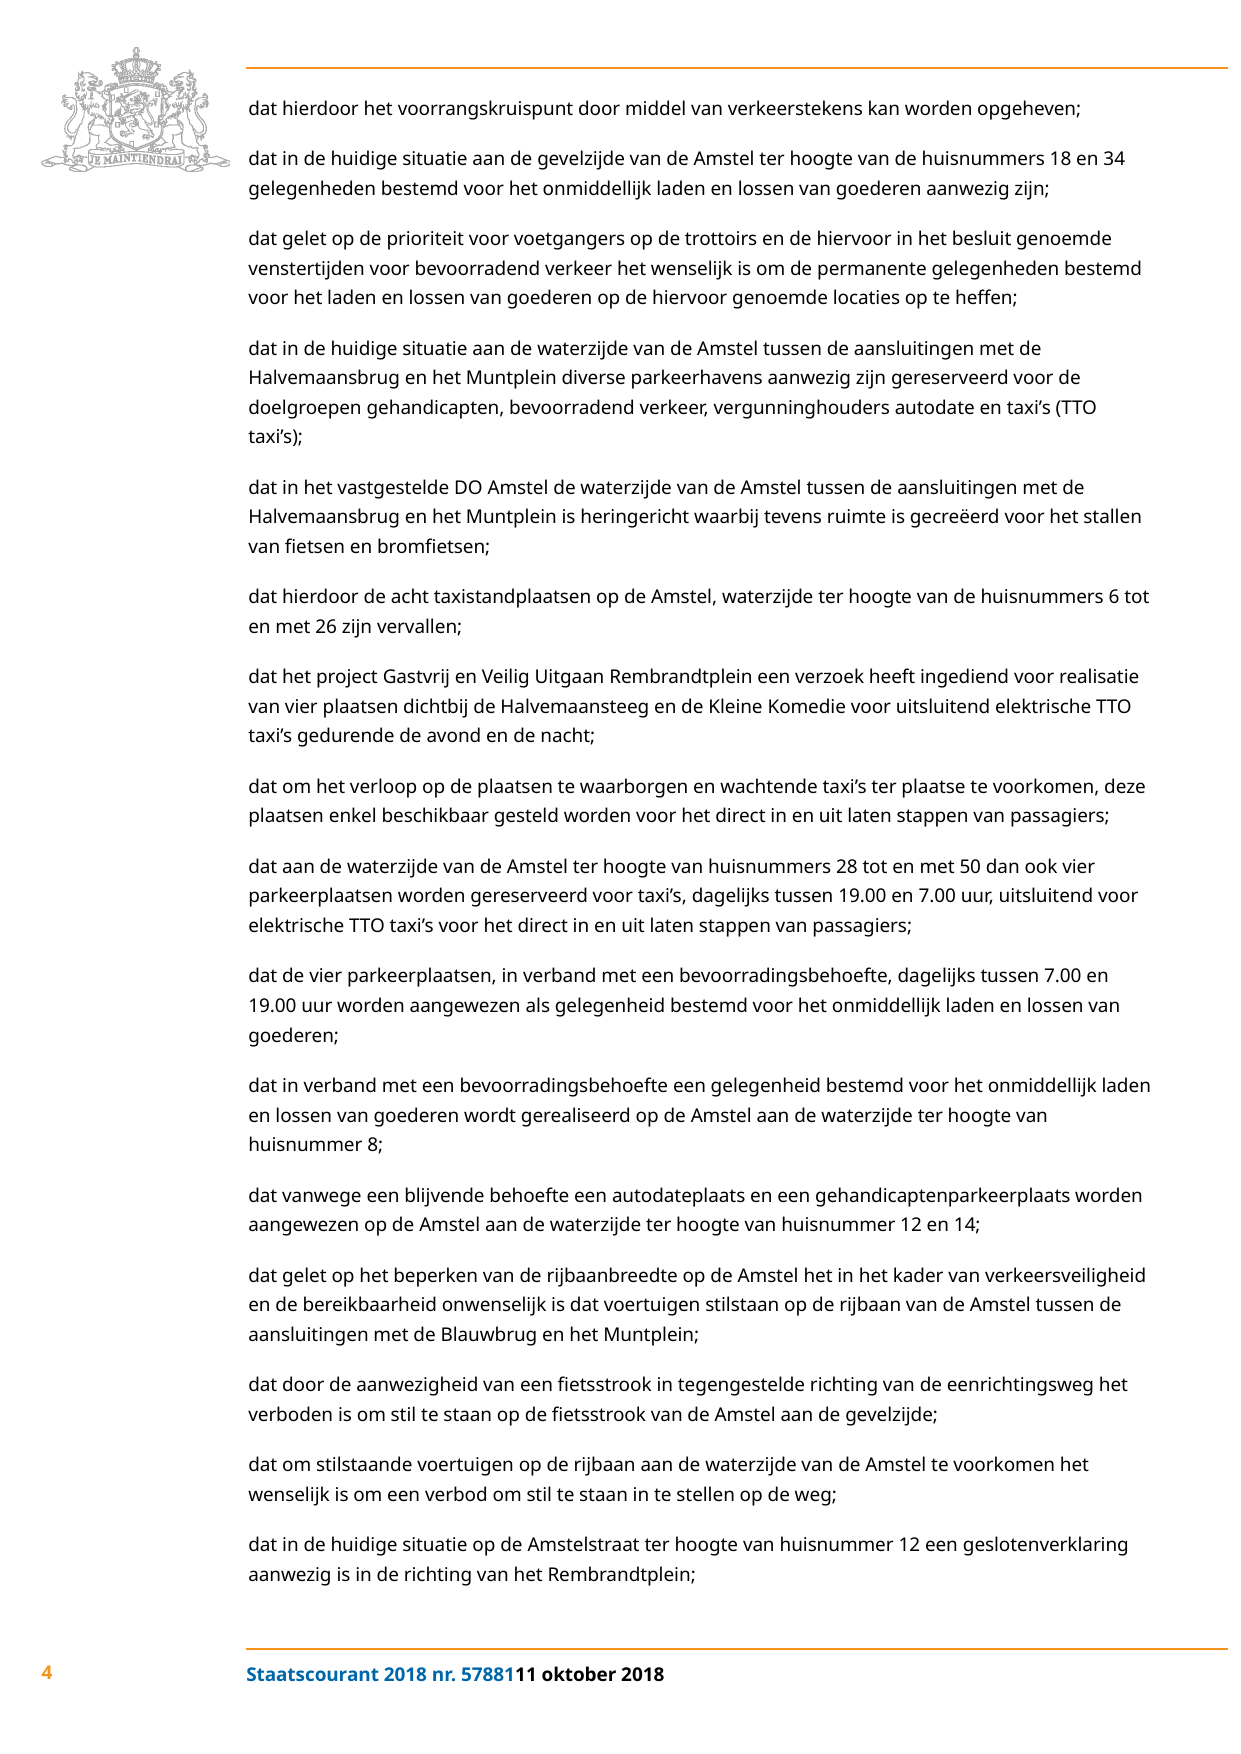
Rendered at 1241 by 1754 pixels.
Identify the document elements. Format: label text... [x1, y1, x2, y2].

text dat om stilstaande voertuigen op de rijbaan aan de waterzijde van de Amstel te voorkomen het wenselijk is om een verbod om stil te staan in te stellen op de weg; [248, 1451, 1152, 1507]
text dat in de huidige situatie aan de waterzijde van de Amstel tussen de aansluitingen met de Halvemaansbrug en het Muntplein diverse parkeerhavens aanwezig zijn gereserveerd voor de doelgroepen gehandicapten, bevoorradend verkeer, vergunninghouders autodate en taxi’s (TTO taxi’s); [248, 335, 1152, 449]
text dat hierdoor het voorrangskruispunt door middel van verkeerstekens kan worden opgeheven; [248, 95, 1152, 121]
text dat het project Gastvrij en Veilig Uitgaan Rembrandtplein een verzoek heeft ingediend voor realisatie van vier plaatsen dichtbij de Halvemaansteeg en de Kleine Komedie voor uitsluitend elektrische TTO taxi’s gedurende de avond en de nacht; [248, 663, 1152, 748]
text dat in verband met een bevoorradingsbehoefte een gelegenheid bestemd voor het onmiddellijk laden en lossen van goederen wordt gerealiseerd op de Amstel aan de waterzijde ter hoogte van huisnummer 8; [248, 1072, 1152, 1157]
text dat om het verloop op de plaatsen te waarborgen en wachtende taxi’s ter plaatse te voorkomen, deze plaatsen enkel beschikbaar gesteld worden voor het direct in en uit laten stappen van passagiers; [248, 773, 1152, 828]
text dat aan de waterzijde van de Amstel ter hoogte van huisnummers 28 tot en met 50 dan ook vier parkeerplaatsen worden gereserveerd voor taxi’s, dagelijks tussen 19.00 en 7.00 uur, uitsluitend voor elektrische TTO taxi’s voor het direct in en uit laten stappen van passagiers; [248, 853, 1152, 938]
text dat gelet op de prioriteit voor voetgangers op de trottoirs en de hiervoor in het besluit genoemde venstertijden voor bevoorradend verkeer het wenselijk is om de permanente gelegenheden bestemd voor het laden en lossen van goederen op de hiervoor genoemde locaties op te heffen; [248, 225, 1152, 310]
text dat door de aanwezigheid van een fietsstrook in tegengestelde richting van de eenrichtingsweg het verboden is om stil te staan op de fietsstrook van de Amstel aan de gevelzijde; [248, 1371, 1152, 1427]
text dat de vier parkeerplaatsen, in verband met een bevoorradingsbehoefte, dagelijks tussen 7.00 en 19.00 uur worden aangewezen als gelegenheid bestemd voor het onmiddellijk laden en lossen van goederen; [248, 963, 1152, 1048]
text dat gelet op het beperken van de rijbaanbreedte op de Amstel het in het kader van verkeersveiligheid en de bereikbaarheid onwenselijk is dat voertuigen stilstaan op de rijbaan van de Amstel tussen de aansluitingen met de Blauwbrug en het Muntplein; [248, 1262, 1152, 1347]
text dat in het vastgestelde DO Amstel de waterzijde van de Amstel tussen de aansluitingen met de Halvemaansbrug en het Muntplein is heringericht waarbij tevens ruimte is gecreëerd voor het stallen van fietsen en bromfietsen; [248, 474, 1152, 559]
text dat hierdoor de acht taxistandplaatsen op de Amstel, waterzijde ter hoogte van de huisnummers 6 tot en met 26 zijn vervallen; [248, 583, 1152, 639]
text dat vanwege een blijvende behoefte een autodateplaats en een gehandicaptenparkeerplaats worden aangewezen op de Amstel aan de waterzijde ter hoogte van huisnummer 12 en 14; [248, 1182, 1152, 1237]
text dat in de huidige situatie aan de gevelzijde van de Amstel ter hoogte van de huisnummers 18 en 34 gelegenheden bestemd voor het onmiddellijk laden en lossen van goederen aanwezig zijn; [248, 145, 1152, 201]
picture [41, 47, 231, 172]
text dat in de huidige situatie op de Amstelstraat ter hoogte van huisnummer 12 een geslotenverklaring aanwezig is in de richting van het Rembrandtplein; [248, 1531, 1152, 1587]
